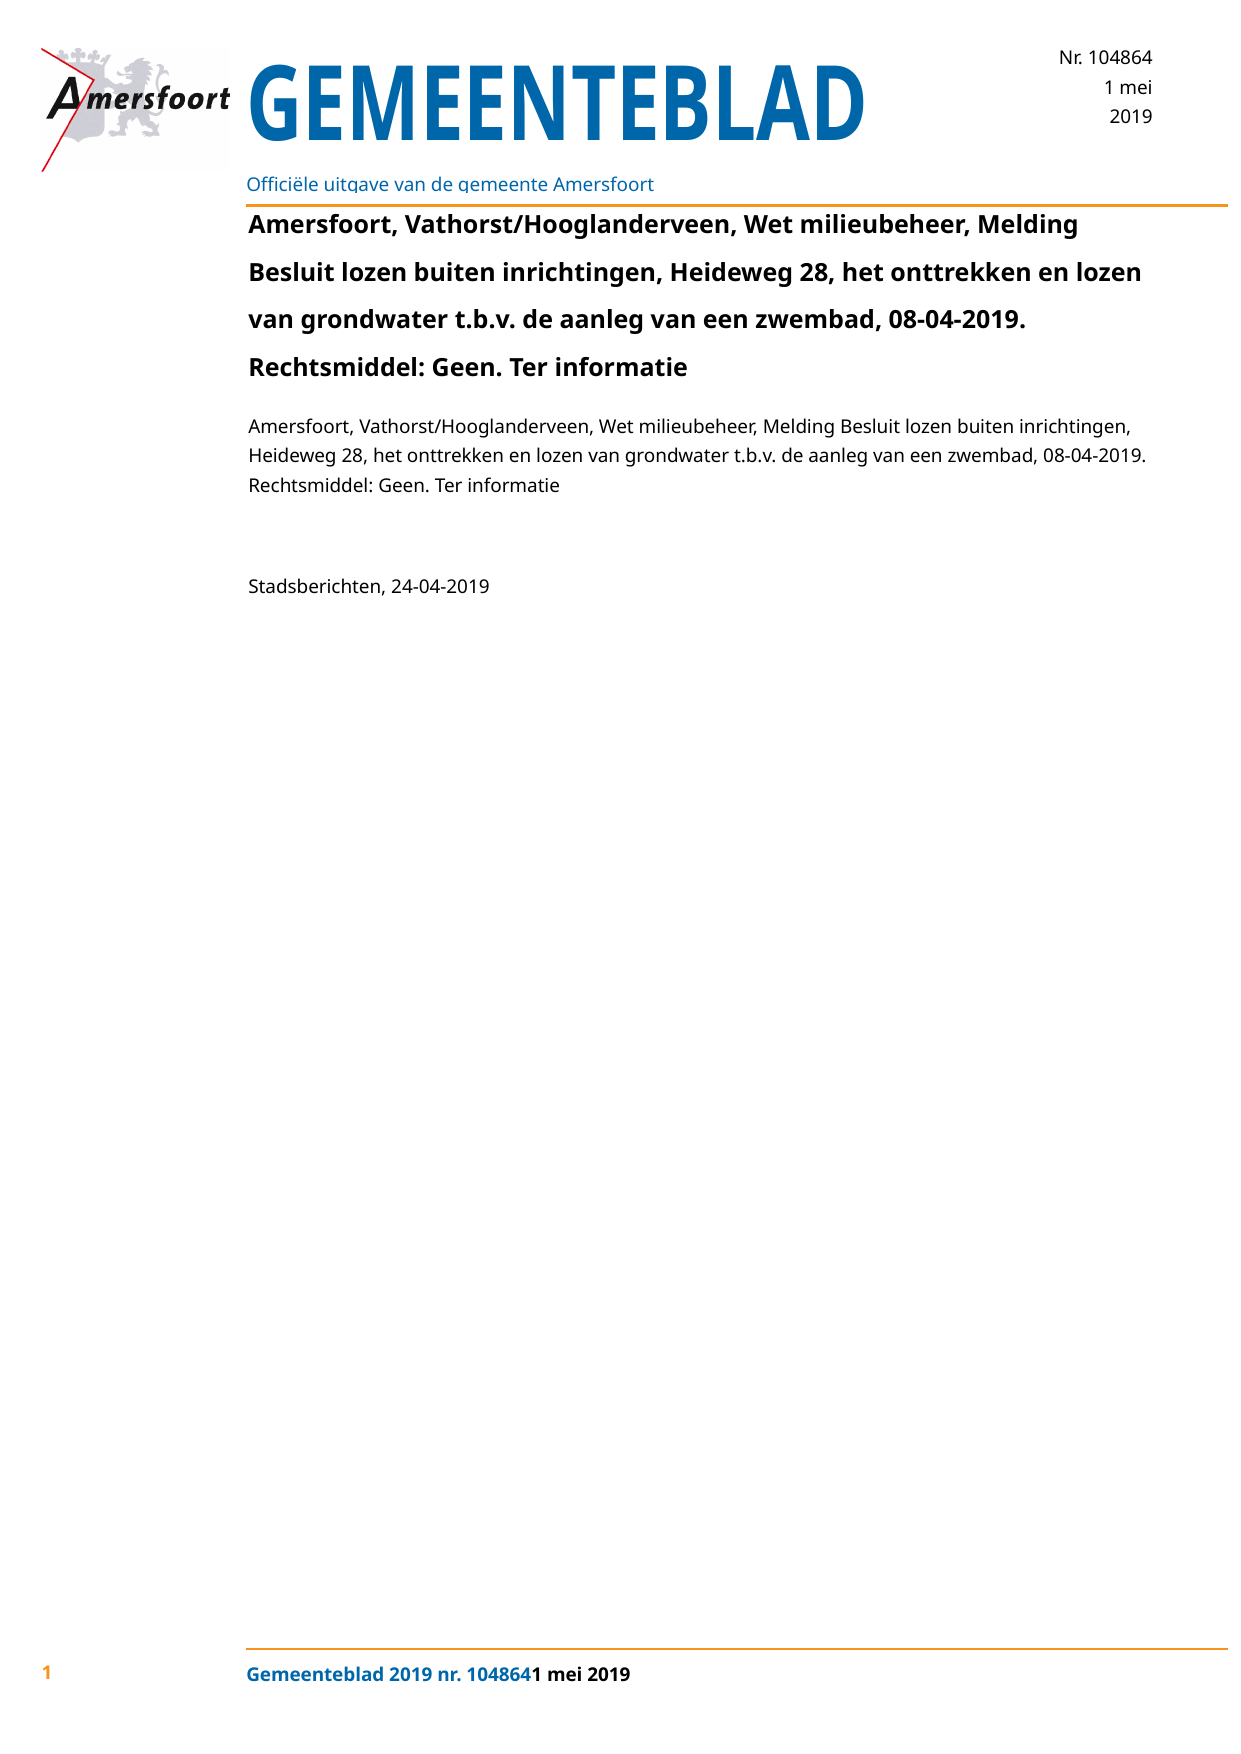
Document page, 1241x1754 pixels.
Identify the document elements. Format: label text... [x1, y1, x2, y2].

text Stadsberichten, 24-04-2019 [248, 573, 1152, 599]
picture [41, 47, 231, 172]
text Amersfoort, Vathorst/Hooglanderveen, Wet milieubeheer, Melding Besluit lozen buiten inrichtingen, Heideweg 28, het onttrekken en lozen van grondwater t.b.v. de aanleg van een zwembad, 08-04-2019. Rechtsmiddel: Geen. Ter informatie [248, 413, 1152, 498]
text Amersfoort, Vathorst/Hooglanderveen, Wet milieubeheer, Melding Besluit lozen buiten inrichtingen, Heideweg 28, het onttrekken en lozen van grondwater t.b.v. de aanleg van een zwembad, 08-04-2019. Rechtsmiddel: Geen. Ter informatie [248, 207, 1152, 384]
